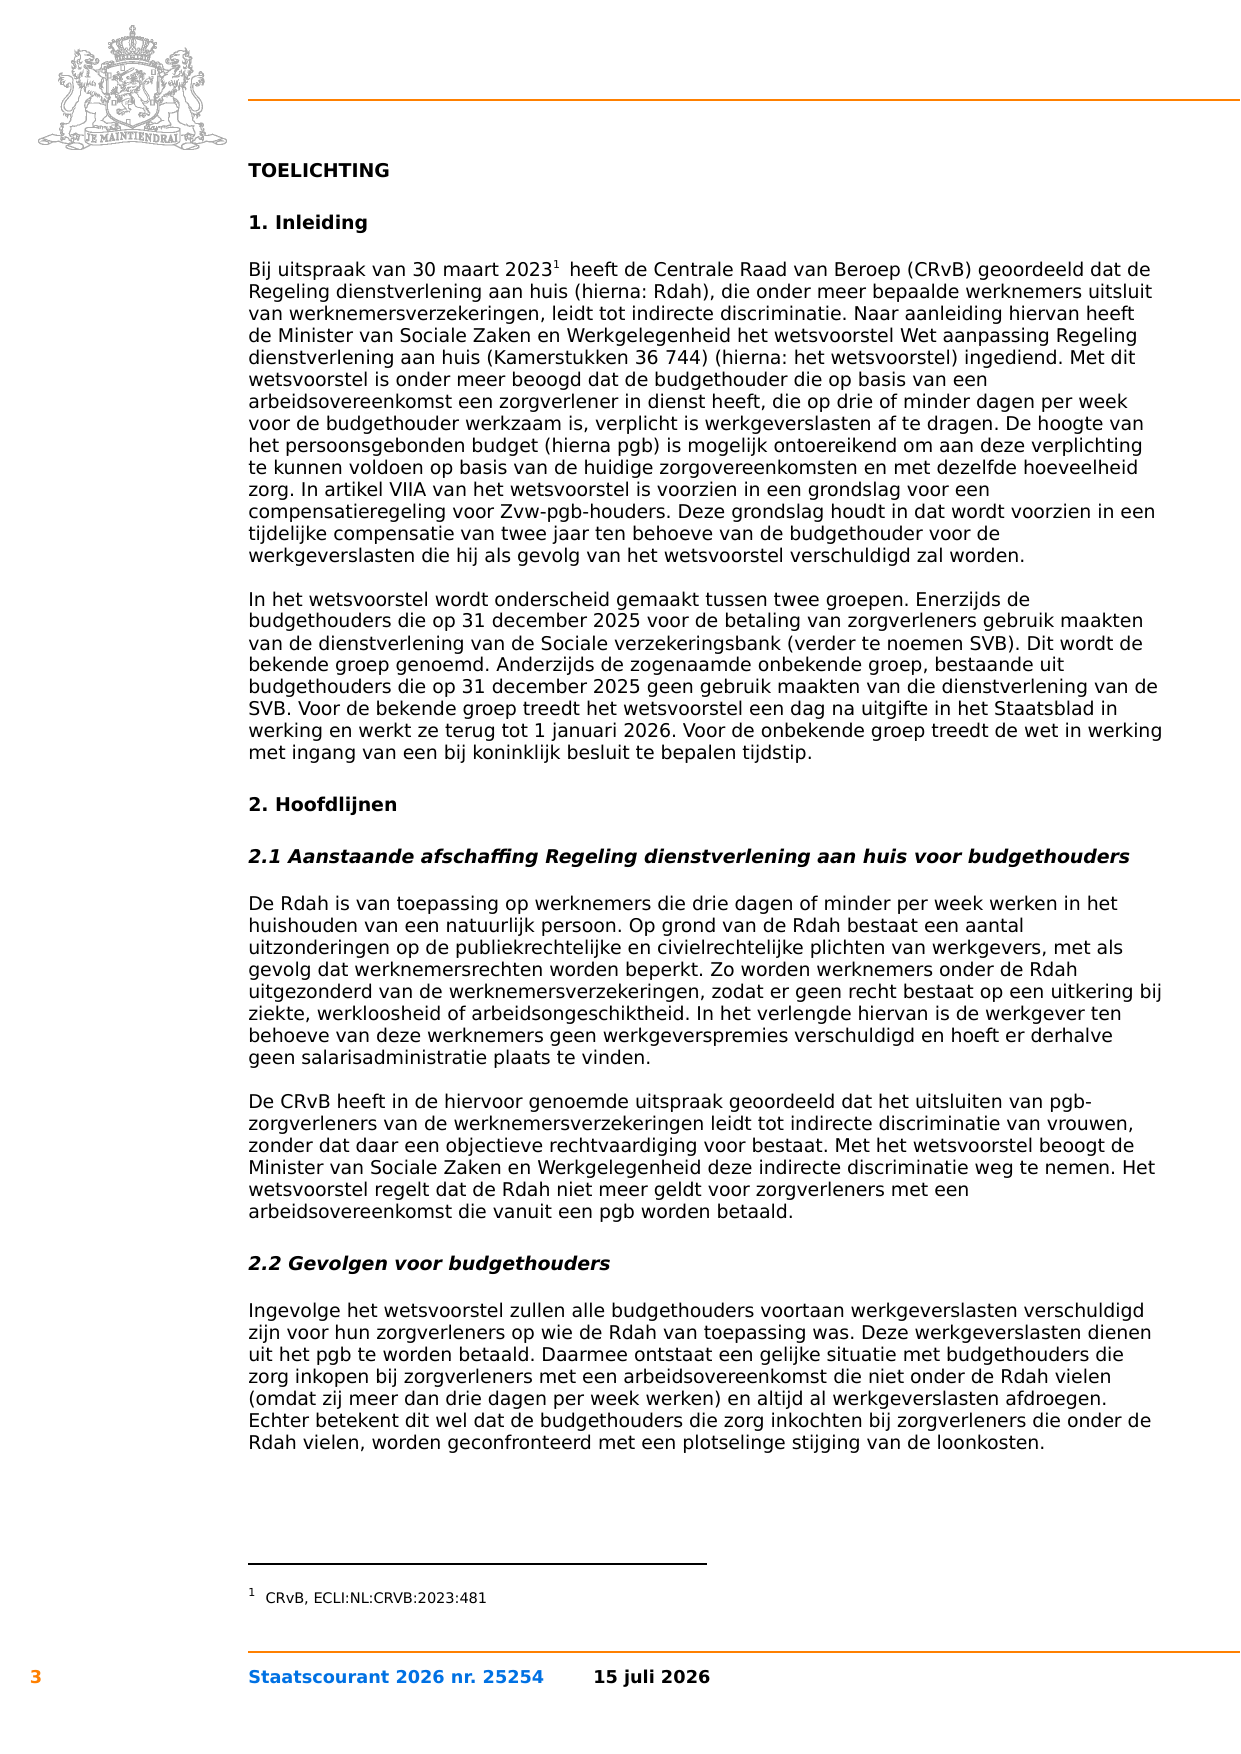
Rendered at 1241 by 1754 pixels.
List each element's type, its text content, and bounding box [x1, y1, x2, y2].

text De CRvB heeft in de hiervoor genoemde uitspraak geoordeeld dat het uitsluiten van pgb-zorgverleners van de werknemersverzekeringen leidt tot indirecte discriminatie van vrouwen, zonder dat daar een objectieve rechtvaardiging voor bestaat. Met het wetsvoorstel beoogt de Minister van Sociale Zaken en Werkgelegenheid deze indirecte discriminatie weg te nemen. Het wetsvoorstel regelt dat de Rdah niet meer geldt voor zorgverleners met een arbeidsovereenkomst die vanuit een pgb worden betaald. [248, 1091, 1163, 1223]
subtitle TOELICHTING [248, 160, 1163, 182]
text Bij uitspraak van 30 maart 2023 heeft de Centrale Raad van Beroep (CRvB) geoordeeld dat de Regeling dienstverlening aan huis (hierna: Rdah), die onder meer bepaalde werknemers uitsluit van werknemersverzekeringen, leidt tot indirecte discriminatie. Naar aanleiding hiervan heeft de Minister van Sociale Zaken en Werkgelegenheid het wetsvoorstel Wet aanpassing Regeling dienstverlening aan huis (Kamerstukken 36 744) (hierna: het wetsvoorstel) ingediend. Met dit wetsvoorstel is onder meer beoogd dat de budgethouder die op basis van een arbeidsovereenkomst een zorgverlener in dienst heeft, die op drie of minder dagen per week voor de budgethouder werkzaam is, verplicht is werkgeverslasten af te dragen. De hoogte van het persoonsgebonden budget (hierna pgb) is mogelijk ontoereikend om aan deze verplichting te kunnen voldoen op basis van de huidige zorgovereenkomsten en met dezelfde hoeveelheid zorg. In artikel VIIA van het wetsvoorstel is voorzien in een grondslag voor een compensatieregeling voor Zvw-pgb-houders. Deze grondslag houdt in dat wordt voorzien in een tijdelijke compensatie van twee jaar ten behoeve van de budgethouder voor de werkgeverslasten die hij als gevolg van het wetsvoorstel verschuldigd zal worden. [248, 259, 1163, 567]
text In het wetsvoorstel wordt onderscheid gemaakt tussen twee groepen. Enerzijds de budgethouders die op 31 december 2025 voor de betaling van zorgverleners gebruik maakten van de dienstverlening van de Sociale verzekeringsbank (verder te noemen SVB). Dit wordt de bekende groep genoemd. Anderzijds de zogenaamde onbekende groep, bestaande uit budgethouders die op 31 december 2025 geen gebruik maakten van die dienstverlening van de SVB. Voor de bekende groep treedt het wetsvoorstel een dag na uitgifte in het Staatsblad in werking en werkt ze terug tot 1 januari 2026. Voor de onbekende groep treedt de wet in werking met ingang van een bij koninklijk besluit te bepalen tijdstip. [248, 588, 1163, 764]
picture [38, 25, 227, 150]
subtitle 1. Inleiding [248, 212, 1163, 234]
subtitle 2.1 Aanstaande afschaffing Regeling dienstverlening aan huis voor budgethouders [248, 846, 1163, 868]
text De Rdah is van toepassing op werknemers die drie dagen of minder per week werken in het huishouden van een natuurlijk persoon. Op grond van de Rdah bestaat een aantal uitzonderingen op de publiekrechtelijke en civielrechtelijke plichten van werkgevers, met als gevolg dat werknemersrechten worden beperkt. Zo worden werknemers onder de Rdah uitgezonderd van de werknemersverzekeringen, zodat er geen recht bestaat op een uitkering bij ziekte, werkloosheid of arbeidsongeschiktheid. In het verlengde hiervan is de werkgever ten behoeve van deze werknemers geen werkgeverspremies verschuldigd en hoeft er derhalve geen salarisadministratie plaats te vinden. [248, 893, 1163, 1069]
text CRvB, ECLI:NL:CRVB:2023:481 [248, 1586, 1163, 1608]
subtitle 2. Hoofdlijnen [248, 794, 1163, 816]
subtitle 2.2 Gevolgen voor budgethouders [248, 1253, 1163, 1275]
text Ingevolge het wetsvoorstel zullen alle budgethouders voortaan werkgeverslasten verschuldigd zijn voor hun zorgverleners op wie de Rdah van toepassing was. Deze werkgeverslasten dienen uit het pgb te worden betaald. Daarmee ontstaat een gelijke situatie met budgethouders die zorg inkopen bij zorgverleners met een arbeidsovereenkomst die niet onder de Rdah vielen (omdat zij meer dan drie dagen per week werken) en altijd al werkgeverslasten afdroegen. Echter betekent dit wel dat de budgethouders die zorg inkochten bij zorgverleners die onder de Rdah vielen, worden geconfronteerd met een plotselinge stijging van de loonkosten. [248, 1300, 1163, 1454]
